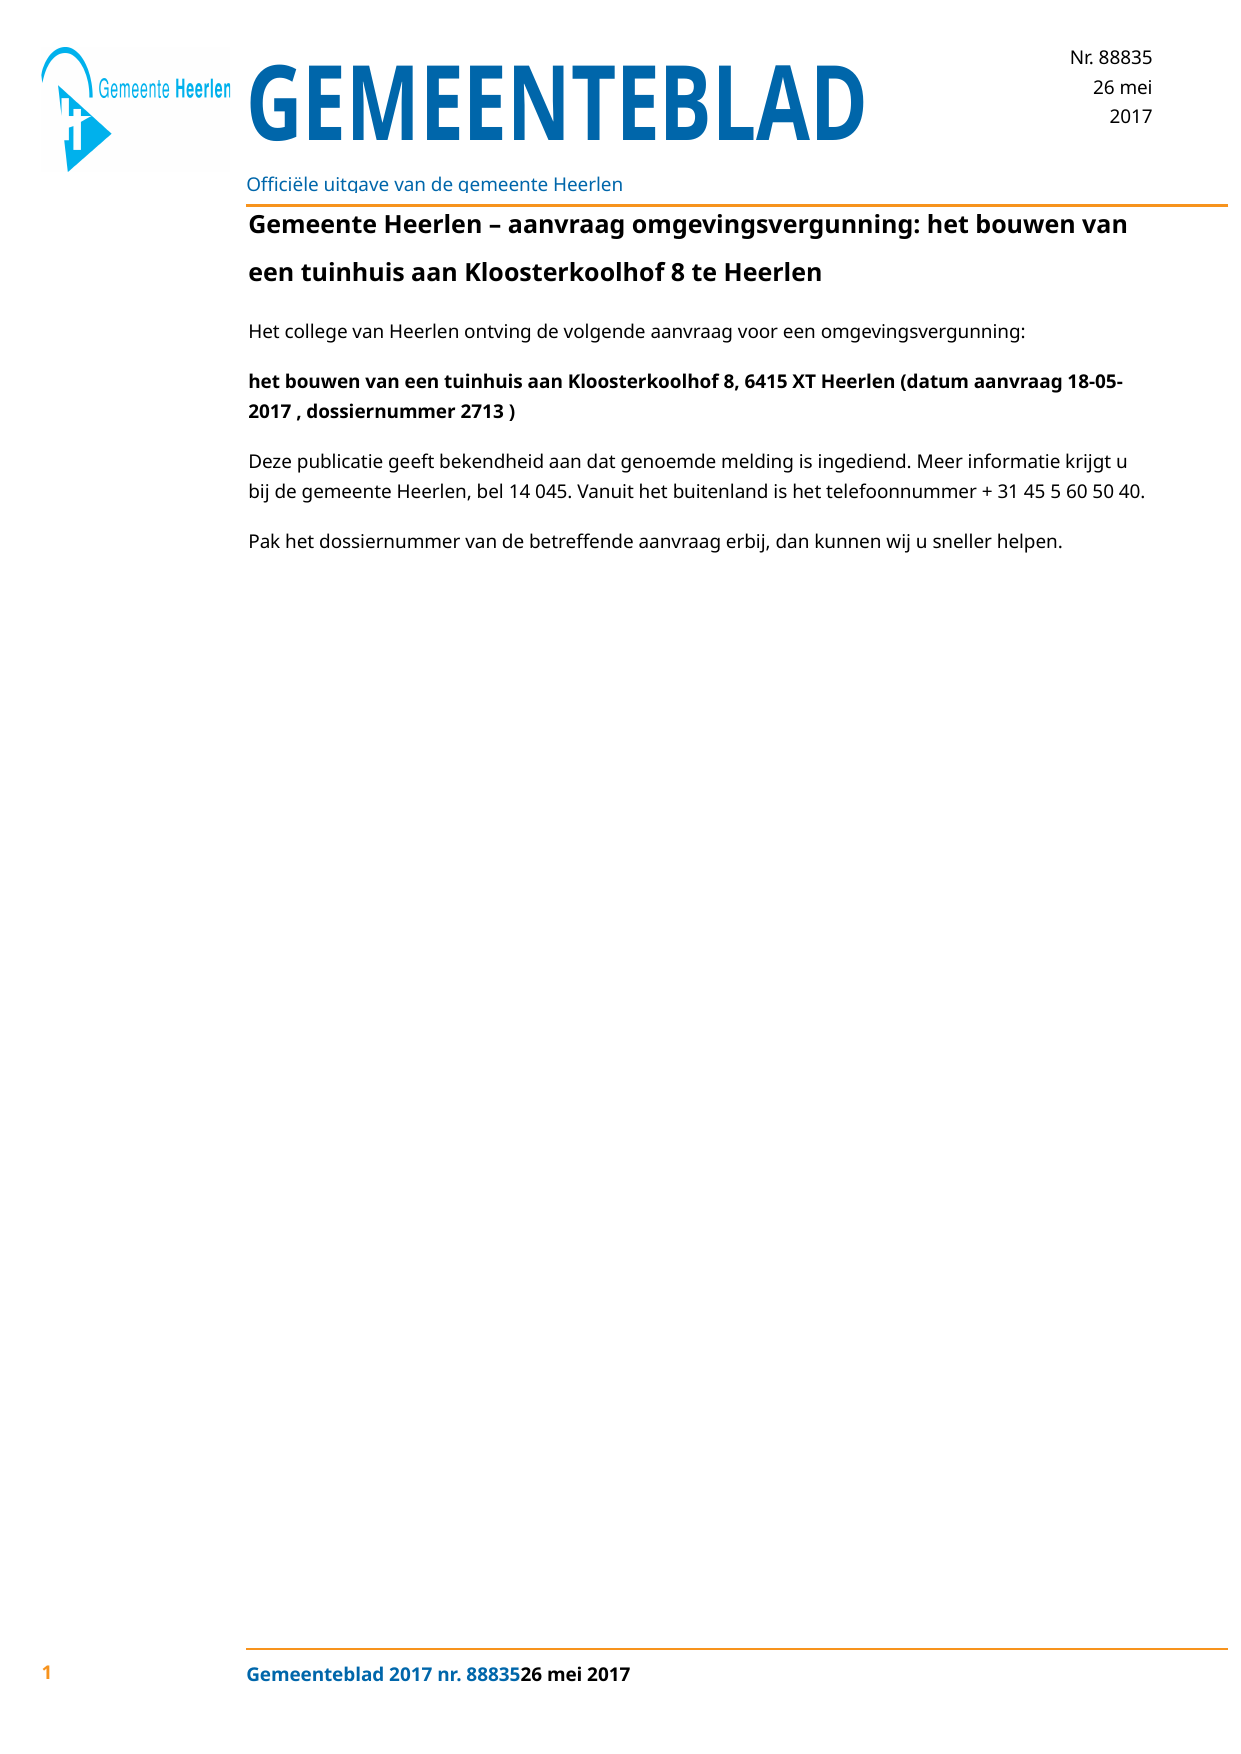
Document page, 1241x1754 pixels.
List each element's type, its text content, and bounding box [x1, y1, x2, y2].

picture [41, 47, 58, 70]
picture [41, 47, 231, 172]
text het bouwen van een tuinhuis aan Kloosterkoolhof 8, 6415 XT Heerlen (datum aanvraag 18-05-2017 , dossiernummer 2713 ) [248, 368, 1152, 424]
text Pak het dossiernummer van de betreffende aanvraag erbij, dan kunnen wij u sneller helpen. [248, 528, 1152, 554]
text Deze publicatie geeft bekendheid aan dat genoemde melding is ingediend. Meer informatie krijgt u bij de gemeente Heerlen, bel 14 045. Vanuit het buitenland is het telefoonnummer + 31 45 5 60 50 40. [248, 448, 1152, 504]
text Het college van Heerlen ontving de volgende aanvraag voor een omgevingsvergunning: [248, 318, 1152, 344]
text Gemeente Heerlen – aanvraag omgevingsvergunning: het bouwen van een tuinhuis aan Kloosterkoolhof 8 te Heerlen [248, 207, 1152, 288]
